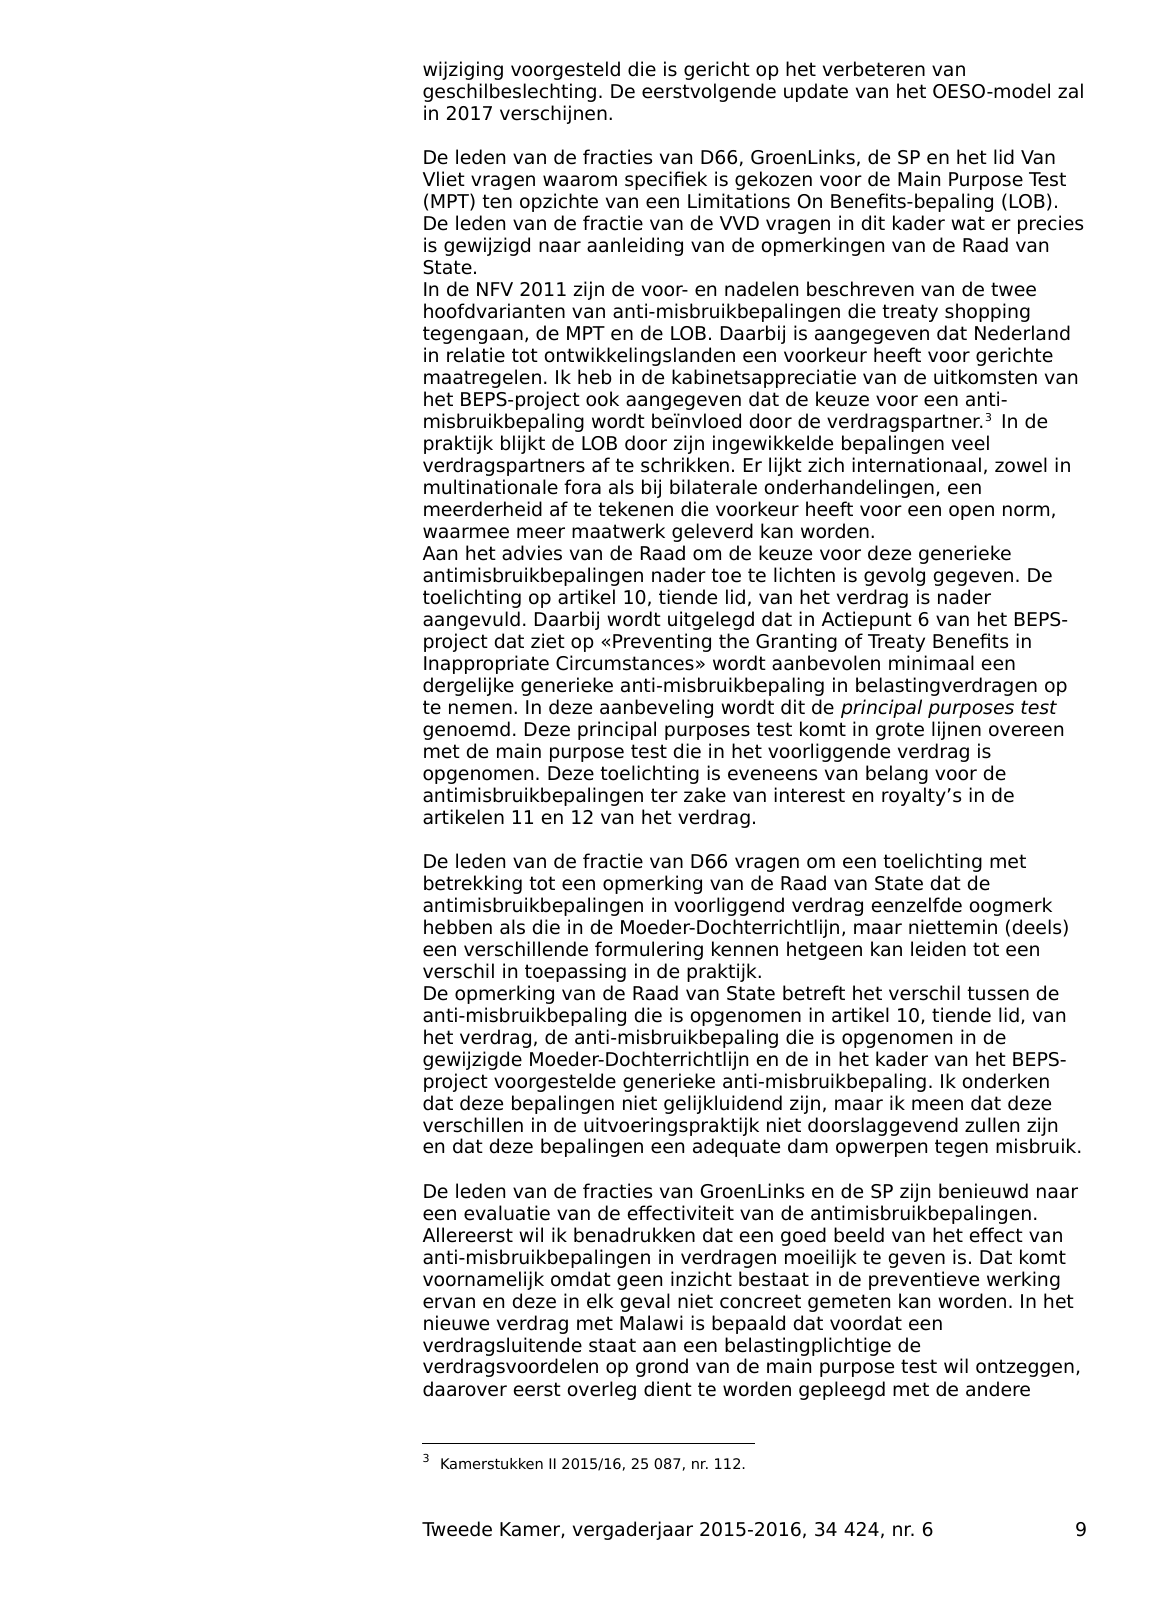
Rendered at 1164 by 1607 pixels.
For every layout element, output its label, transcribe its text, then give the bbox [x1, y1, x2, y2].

text wijziging voorgesteld die is gericht op het verbeteren van geschilbeslechting. De eerstvolgende update van het OESO-model zal in 2017 verschijnen. [422, 59, 1087, 125]
text Allereerst wil ik benadrukken dat een goed beeld van het effect van anti-misbruikbepalingen in verdragen moeilijk te geven is. Dat komt voornamelijk omdat geen inzicht bestaat in de preventieve werking ervan en deze in elk geval niet concreet gemeten kan worden. In het nieuwe verdrag met Malawi is bepaald dat voordat een verdragsluitende staat aan een belastingplichtige de verdragsvoordelen op grond van de main purpose test wil ontzeggen, daarover eerst overleg dient te worden gepleegd met de andere [422, 1224, 1087, 1400]
text Aan het advies van de Raad om de keuze voor deze generieke antimisbruikbepalingen nader toe te lichten is gevolg gegeven. De toelichting op artikel 10, tiende lid, van het verdrag is nader aangevuld. Daarbij wordt uitgelegd dat in Actiepunt 6 van het BEPS-project dat ziet op «Preventing the Granting of Treaty Benefits in Inappropriate Circumstances» wordt aanbevolen minimaal een dergelijke generieke anti-misbruikbepaling in belastingverdragen op te nemen. In deze aanbeveling wordt dit de principal purposes test genoemd. Deze principal purposes test komt in grote lijnen overeen met de main purpose test die in het voorliggende verdrag is opgenomen. Deze toelichting is eveneens van belang voor de antimisbruikbepalingen ter zake van interest en royalty’s in de artikelen 11 en 12 van het verdrag. [422, 543, 1087, 828]
text De leden van de fractie van D66 vragen om een toelichting met betrekking tot een opmerking van de Raad van State dat de antimisbruikbepalingen in voorliggend verdrag eenzelfde oogmerk hebben als die in de Moeder-Dochterrichtlijn, maar niettemin (deels) een verschillende formulering kennen hetgeen kan leiden tot een verschil in toepassing in de praktijk. [422, 851, 1087, 983]
text De leden van de fracties van D66, GroenLinks, de SP en het lid Van Vliet vragen waarom specifiek is gekozen voor de Main Purpose Test (MPT) ten opzichte van een Limitations On Benefits-bepaling (LOB). De leden van de fractie van de VVD vragen in dit kader wat er precies is gewijzigd naar aanleiding van de opmerkingen van de Raad van State. [422, 147, 1087, 279]
text De leden van de fracties van GroenLinks en de SP zijn benieuwd naar een evaluatie van de effectiviteit van de antimisbruikbepalingen. [422, 1181, 1087, 1224]
text Kamerstukken II 2015/16, 25 087, nr. 112. [422, 1452, 1087, 1474]
text In de NFV 2011 zijn de voor- en nadelen beschreven van de twee hoofdvarianten van anti-misbruikbepalingen die treaty shopping tegengaan, de MPT en de LOB. Daarbij is aangegeven dat Nederland in relatie tot ontwikkelingslanden een voorkeur heeft voor gerichte maatregelen. Ik heb in de kabinetsappreciatie van de uitkomsten van het BEPS-project ook aangegeven dat de keuze voor een anti-misbruikbepaling wordt beïnvloed door de verdragspartner. In de praktijk blijkt de LOB door zijn ingewikkelde bepalingen veel verdragspartners af te schrikken. Er lijkt zich internationaal, zowel in multinationale fora als bij bilaterale onderhandelingen, een meerderheid af te tekenen die voorkeur heeft voor een open norm, waarmee meer maatwerk geleverd kan worden. [422, 279, 1087, 543]
text De opmerking van de Raad van State betreft het verschil tussen de anti-misbruikbepaling die is opgenomen in artikel 10, tiende lid, van het verdrag, de anti-misbruikbepaling die is opgenomen in de gewijzigde Moeder-Dochterrichtlijn en de in het kader van het BEPS-project voorgestelde generieke anti-misbruikbepaling. Ik onderken dat deze bepalingen niet gelijkluidend zijn, maar ik meen dat deze verschillen in de uitvoeringspraktijk niet doorslaggevend zullen zijn en dat deze bepalingen een adequate dam opwerpen tegen misbruik. [422, 983, 1087, 1158]
